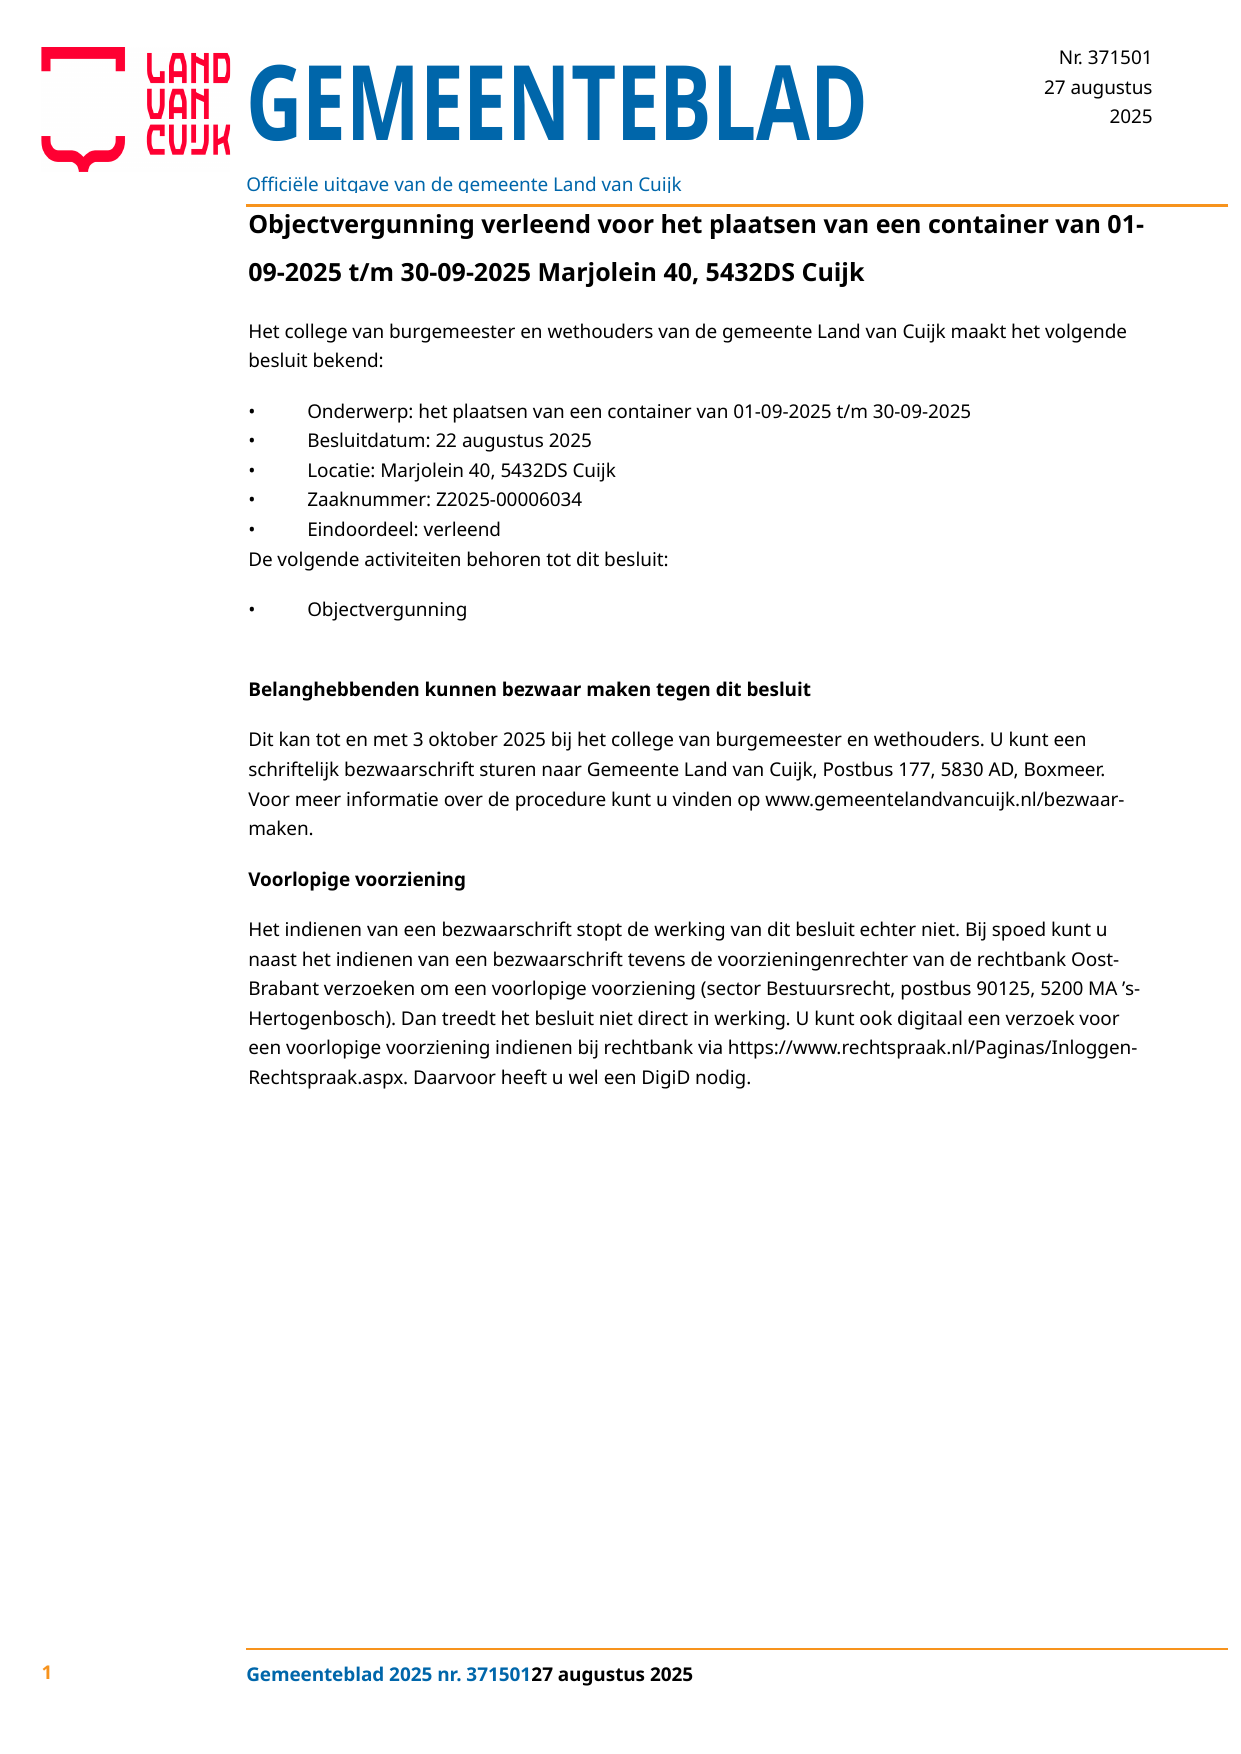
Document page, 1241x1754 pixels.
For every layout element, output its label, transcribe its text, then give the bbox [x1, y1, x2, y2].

text Voorlopige voorziening [248, 866, 1152, 892]
text Belanghebbenden kunnen bezwaar maken tegen dit besluit [248, 676, 1152, 702]
text Dit kan tot en met 3 oktober 2025 bij het college van burgemeester en wethouders. U kunt een schriftelijk bezwaarschrift sturen naar Gemeente Land van Cuijk, Postbus 177, 5830 AD, Boxmeer. Voor meer informatie over de procedure kunt u vinden op www.gemeentelandvancuijk.nl/bezwaar-maken. [248, 727, 1152, 841]
list Onderwerp: het plaatsen van een container van 01-09-2025 t/m 30-09-2025 [248, 398, 1152, 424]
picture [41, 47, 231, 172]
list Objectvergunning [248, 596, 1152, 622]
list Besluitdatum: 22 augustus 2025 [248, 427, 1152, 453]
text Objectvergunning verleend voor het plaatsen van een container van 01-09-2025 t/m 30-09-2025 Marjolein 40, 5432DS Cuijk [248, 207, 1152, 288]
list Locatie: Marjolein 40, 5432DS Cuijk [248, 457, 1152, 483]
text Het indienen van een bezwaarschrift stopt de werking van dit besluit echter niet. Bij spoed kunt u naast het indienen van een bezwaarschrift tevens de voorzieningenrechter van de rechtbank Oost-Brabant verzoeken om een voorlopige voorziening (sector Bestuursrecht, postbus 90125, 5200 MA ’s-Hertogenbosch). Dan treedt het besluit niet direct in werking. U kunt ook digitaal een verzoek voor een voorlopige voorziening indienen bij rechtbank via https://www.rechtspraak.nl/Paginas/Inloggen-Rechtspraak.aspx. Daarvoor heeft u wel een DigiD nodig. [248, 916, 1152, 1090]
list Zaaknummer: Z2025-00006034 [248, 487, 1152, 512]
text Het college van burgemeester en wethouders van de gemeente Land van Cuijk maakt het volgende besluit bekend: [248, 318, 1152, 373]
text De volgende activiteiten behoren tot dit besluit: [248, 546, 1152, 572]
list Eindoordeel: verleend [248, 516, 1152, 542]
